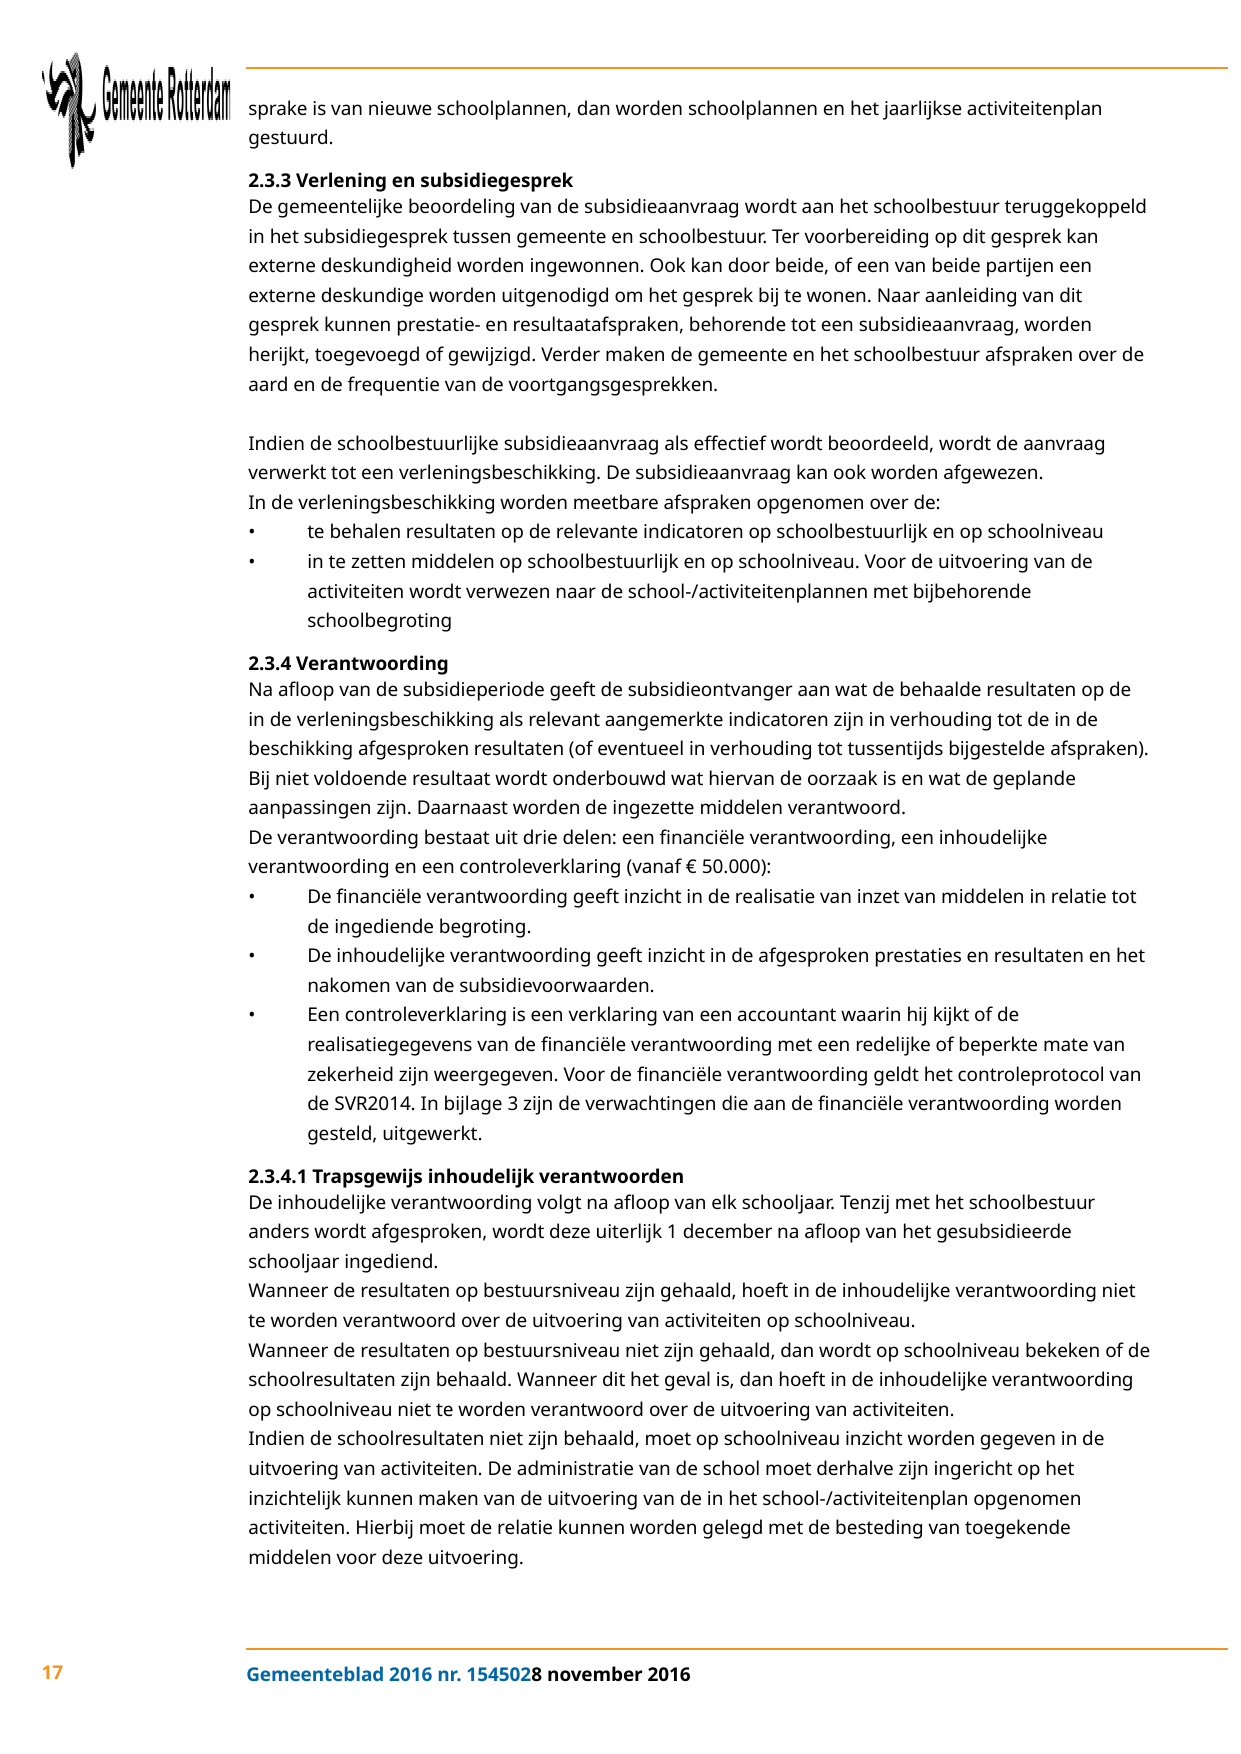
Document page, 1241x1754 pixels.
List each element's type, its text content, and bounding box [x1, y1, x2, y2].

text De inhoudelijke verantwoording volgt na afloop van elk schooljaar. Tenzij met het schoolbestuur anders wordt afgesproken, wordt deze uiterlijk 1 december na afloop van het gesubsidieerde schooljaar ingediend. [248, 1189, 1152, 1274]
text Indien de schoolresultaten niet zijn behaald, moet op schoolniveau inzicht worden gegeven in de uitvoering van activiteiten. De administratie van de school moet derhalve zijn ingericht op het inzichtelijk kunnen maken van de uitvoering van de in het school-/activiteitenplan opgenomen activiteiten. Hierbij moet de relatie kunnen worden gelegd met de besteding van toegekende middelen voor deze uitvoering. [248, 1426, 1152, 1569]
list De inhoudelijke verantwoording geeft inzicht in de afgesproken prestaties en resultaten en het nakomen van de subsidievoorwaarden. [248, 942, 1152, 998]
text Na afloop van de subsidieperiode geeft de subsidieontvanger aan wat de behaalde resultaten op de in de verleningsbeschikking als relevant aangemerkte indicatoren zijn in verhouding tot de in de beschikking afgesproken resultaten (of eventueel in verhouding tot tussentijds bijgestelde afspraken). Bij niet voldoende resultaat wordt onderbouwd wat hiervan de oorzaak is en wat de geplande aanpassingen zijn. Daarnaast worden de ingezette middelen verantwoord. [248, 676, 1152, 820]
text In de verleningsbeschikking worden meetbare afspraken opgenomen over de: [248, 489, 1152, 515]
list Een controleverklaring is een verklaring van een accountant waarin hij kijkt of de realisatiegegevens van de financiële verantwoording met een redelijke of beperkte mate van zekerheid zijn weergegeven. Voor de financiële verantwoording geldt het controleprotocol van de SVR2014. In bijlage 3 zijn de verwachtingen die aan de financiële verantwoording worden gesteld, uitgewerkt. [248, 1002, 1152, 1146]
picture [41, 47, 231, 172]
text 2.3.3 Verlening en subsidiegesprek [248, 167, 1152, 193]
list in te zetten middelen op schoolbestuurlijk en op schoolniveau. Voor de uitvoering van de activiteiten wordt verwezen naar de school-/activiteitenplannen met bijbehorende schoolbegroting [248, 548, 1152, 633]
list te behalen resultaten op de relevante indicatoren op schoolbestuurlijk en op schoolniveau [248, 519, 1152, 544]
text De gemeentelijke beoordeling van de subsidieaanvraag wordt aan het schoolbestuur teruggekoppeld in het subsidiegesprek tussen gemeente en schoolbestuur. Ter voorbereiding op dit gesprek kan externe deskundigheid worden ingewonnen. Ook kan door beide, of een van beide partijen een externe deskundige worden uitgenodigd om het gesprek bij te wonen. Naar aanleiding van dit gesprek kunnen prestatie- en resultaatafspraken, behorende tot een subsidieaanvraag, worden herijkt, toegevoegd of gewijzigd. Verder maken de gemeente en het schoolbestuur afspraken over de aard en de frequentie van de voortgangsgesprekken. [248, 193, 1152, 396]
text 2.3.4.1 Trapsgewijs inhoudelijk verantwoorden [248, 1163, 1152, 1189]
text Wanneer de resultaten op bestuursniveau niet zijn gehaald, dan wordt op schoolniveau bekeken of de schoolresultaten zijn behaald. Wanneer dit het geval is, dan hoeft in de inhoudelijke verantwoording op schoolniveau niet te worden verantwoord over de uitvoering van activiteiten. [248, 1337, 1152, 1422]
text sprake is van nieuwe schoolplannen, dan worden schoolplannen en het jaarlijkse activiteitenplan gestuurd. [248, 95, 1152, 150]
text De verantwoording bestaat uit drie delen: een financiële verantwoording, een inhoudelijke verantwoording en een controleverklaring (vanaf € 50.000): [248, 824, 1152, 879]
list De financiële verantwoording geeft inzicht in de realisatie van inzet van middelen in relatie tot de ingediende begroting. [248, 883, 1152, 939]
text Wanneer de resultaten op bestuursniveau zijn gehaald, hoeft in de inhoudelijke verantwoording niet te worden verantwoord over de uitvoering van activiteiten op schoolniveau. [248, 1278, 1152, 1333]
text 2.3.4 Verantwoording [248, 651, 1152, 676]
text Indien de schoolbestuurlijke subsidieaanvraag als effectief wordt beoordeeld, wordt de aanvraag verwerkt tot een verleningsbeschikking. De subsidieaanvraag kan ook worden afgewezen. [248, 430, 1152, 485]
